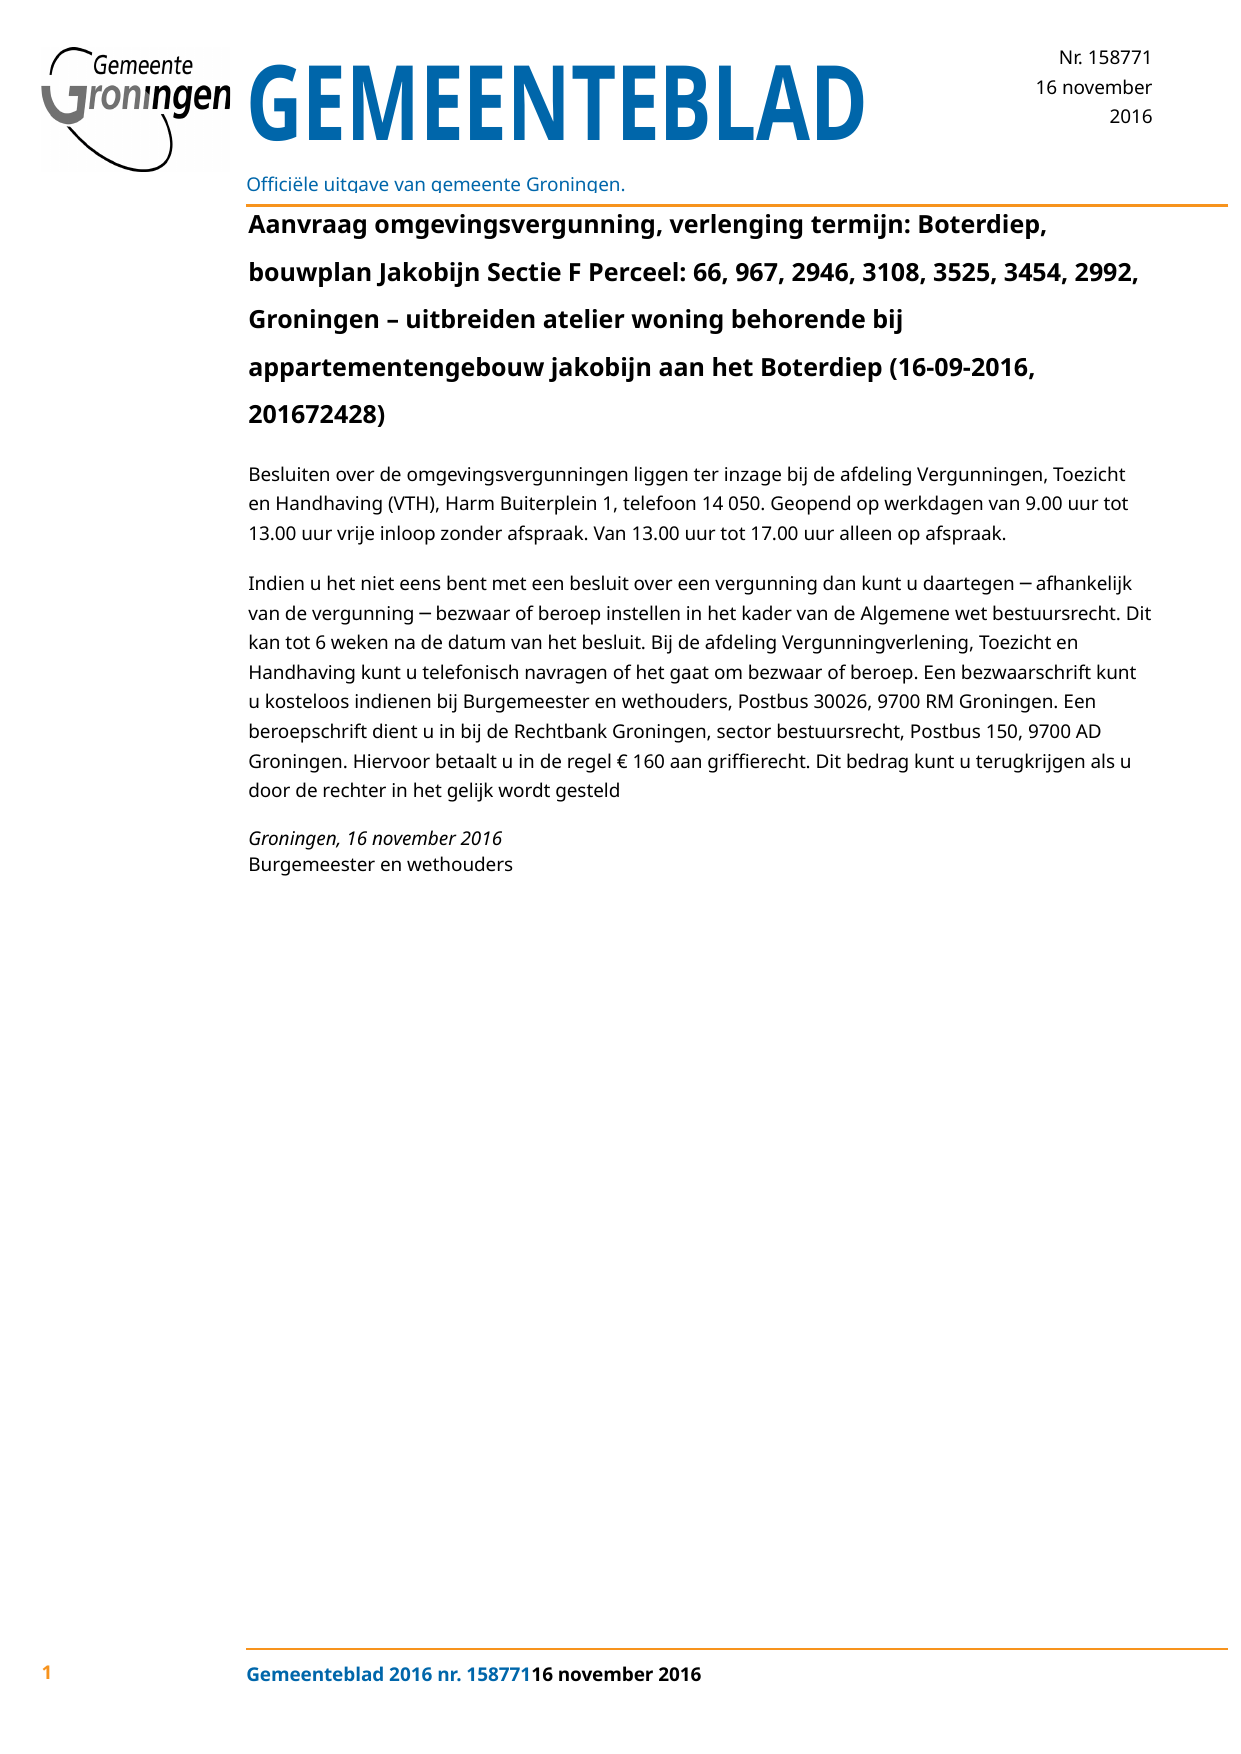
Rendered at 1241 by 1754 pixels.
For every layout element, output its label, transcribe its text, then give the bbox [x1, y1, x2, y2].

text Aanvraag omgevingsvergunning, verlenging termijn: Boterdiep, bouwplan Jakobijn Sectie F Perceel: 66, 967, 2946, 3108, 3525, 3454, 2992, Groningen – uitbreiden atelier woning behorende bij appartementengebouw jakobijn aan het Boterdiep (16-09-2016, 201672428) [248, 207, 1152, 431]
text Besluiten over de omgevingsvergunningen liggen ter inzage bij de afdeling Vergunningen, Toezicht en Handhaving (VTH), Harm Buiterplein 1, telefoon 14 050. Geopend op werkdagen van 9.00 uur tot 13.00 uur vrije inloop zonder afspraak. Van 13.00 uur tot 17.00 uur alleen op afspraak. [248, 461, 1152, 546]
picture [41, 47, 231, 172]
text Indien u het niet eens bent met een besluit over een vergunning dan kunt u daartegen ─ afhankelijk van de vergunning ─ bezwaar of beroep instellen in het kader van de Algemene wet bestuursrecht. Dit kan tot 6 weken na de datum van het besluit. Bij de afdeling Vergunningverlening, Toezicht en Handhaving kunt u telefonisch navragen of het gaat om bezwaar of beroep. Een bezwaarschrift kunt u kosteloos indienen bij Burgemeester en wethouders, Postbus 30026, 9700 RM Groningen. Een beroepschrift dient u in bij de Rechtbank Groningen, sector bestuursrecht, Postbus 150, 9700 AD Groningen. Hiervoor betaalt u in de regel € 160 aan griffierecht. Dit bedrag kunt u terugkrijgen als u door de rechter in het gelijk wordt gesteld [248, 570, 1152, 803]
text Burgemeester en wethouders [248, 851, 1152, 877]
text Groningen, 16 november 2016 [248, 825, 1152, 851]
